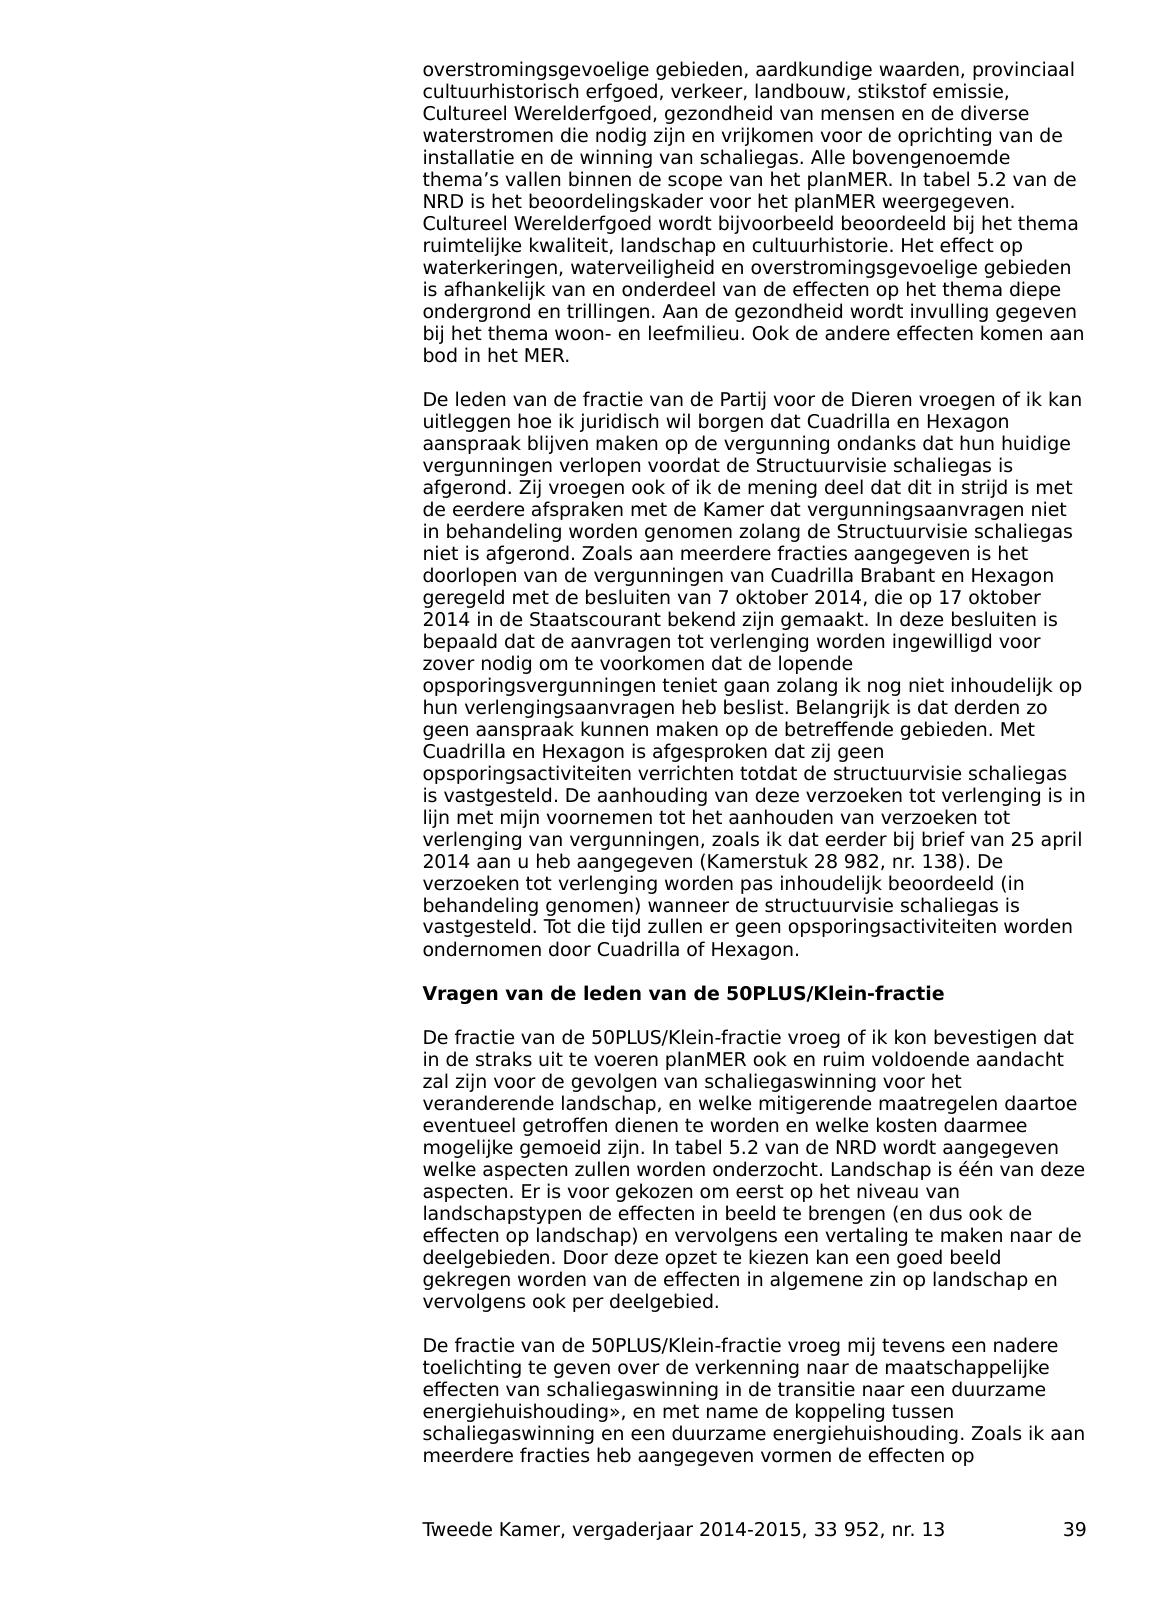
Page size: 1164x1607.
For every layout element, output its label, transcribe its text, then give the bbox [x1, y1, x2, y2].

text De leden van de fractie van de Partij voor de Dieren vroegen of ik kan uitleggen hoe ik juridisch wil borgen dat Cuadrilla en Hexagon aanspraak blijven maken op de vergunning ondanks dat hun huidige vergunningen verlopen voordat de Structuurvisie schaliegas is afgerond. Zij vroegen ook of ik de mening deel dat dit in strijd is met de eerdere afspraken met de Kamer dat vergunningsaanvragen niet in behandeling worden genomen zolang de Structuurvisie schaliegas niet is afgerond. Zoals aan meerdere fracties aangegeven is het doorlopen van de vergunningen van Cuadrilla Brabant en Hexagon geregeld met de besluiten van 7 oktober 2014, die op 17 oktober 2014 in de Staatscourant bekend zijn gemaakt. In deze besluiten is bepaald dat de aanvragen tot verlenging worden ingewilligd voor zover nodig om te voorkomen dat de lopende opsporingsvergunningen teniet gaan zolang ik nog niet inhoudelijk op hun verlengingsaanvragen heb beslist. Belangrijk is dat derden zo geen aanspraak kunnen maken op de betreffende gebieden. Met Cuadrilla en Hexagon is afgesproken dat zij geen opsporingsactiviteiten verrichten totdat de structuurvisie schaliegas is vastgesteld. De aanhouding van deze verzoeken tot verlenging is in lijn met mijn voornemen tot het aanhouden van verzoeken tot verlenging van vergunningen, zoals ik dat eerder bij brief van 25 april 2014 aan u heb aangegeven (Kamerstuk 28 982, nr. 138). De verzoeken tot verlenging worden pas inhoudelijk beoordeeld (in behandeling genomen) wanneer de structuurvisie schaliegas is vastgesteld. Tot die tijd zullen er geen opsporingsactiviteiten worden ondernomen door Cuadrilla of Hexagon. [422, 389, 1087, 960]
text De fractie van de 50PLUS/Klein-fractie vroeg mij tevens een nadere toelichting te geven over de verkenning naar de maatschappelijke effecten van schaliegaswinning in de transitie naar een duurzame energiehuishouding», en met name de koppeling tussen schaliegaswinning en een duurzame energiehuishouding. Zoals ik aan meerdere fracties heb aangegeven vormen de effecten op [422, 1335, 1087, 1467]
text overstromingsgevoelige gebieden, aardkundige waarden, provinciaal cultuurhistorisch erfgoed, verkeer, landbouw, stikstof emissie, Cultureel Werelderfgoed, gezondheid van mensen en de diverse waterstromen die nodig zijn en vrijkomen voor de oprichting van de installatie en de winning van schaliegas. Alle bovengenoemde thema’s vallen binnen de scope van het planMER. In tabel 5.2 van de NRD is het beoordelingskader voor het planMER weergegeven. Cultureel Werelderfgoed wordt bijvoorbeeld beoordeeld bij het thema ruimtelijke kwaliteit, landschap en cultuurhistorie. Het effect op waterkeringen, waterveiligheid en overstromingsgevoelige gebieden is afhankelijk van en onderdeel van de effecten op het thema diepe ondergrond en trillingen. Aan de gezondheid wordt invulling gegeven bij het thema woon- en leefmilieu. Ook de andere effecten komen aan bod in het MER. [422, 59, 1087, 367]
text De fractie van de 50PLUS/Klein-fractie vroeg of ik kon bevestigen dat in de straks uit te voeren planMER ook en ruim voldoende aandacht zal zijn voor de gevolgen van schaliegaswinning voor het veranderende landschap, en welke mitigerende maatregelen daartoe eventueel getroffen dienen te worden en welke kosten daarmee mogelijke gemoeid zijn. In tabel 5.2 van de NRD wordt aangegeven welke aspecten zullen worden onderzocht. Landschap is één van deze aspecten. Er is voor gekozen om eerst op het niveau van landschapstypen de effecten in beeld te brengen (en dus ook de effecten op landschap) en vervolgens een vertaling te maken naar de deelgebieden. Door deze opzet te kiezen kan een goed beeld gekregen worden van de effecten in algemene zin op landschap en vervolgens ook per deelgebied. [422, 1027, 1087, 1312]
subtitle Vragen van de leden van de 50PLUS/Klein-fractie [422, 983, 1087, 1004]
